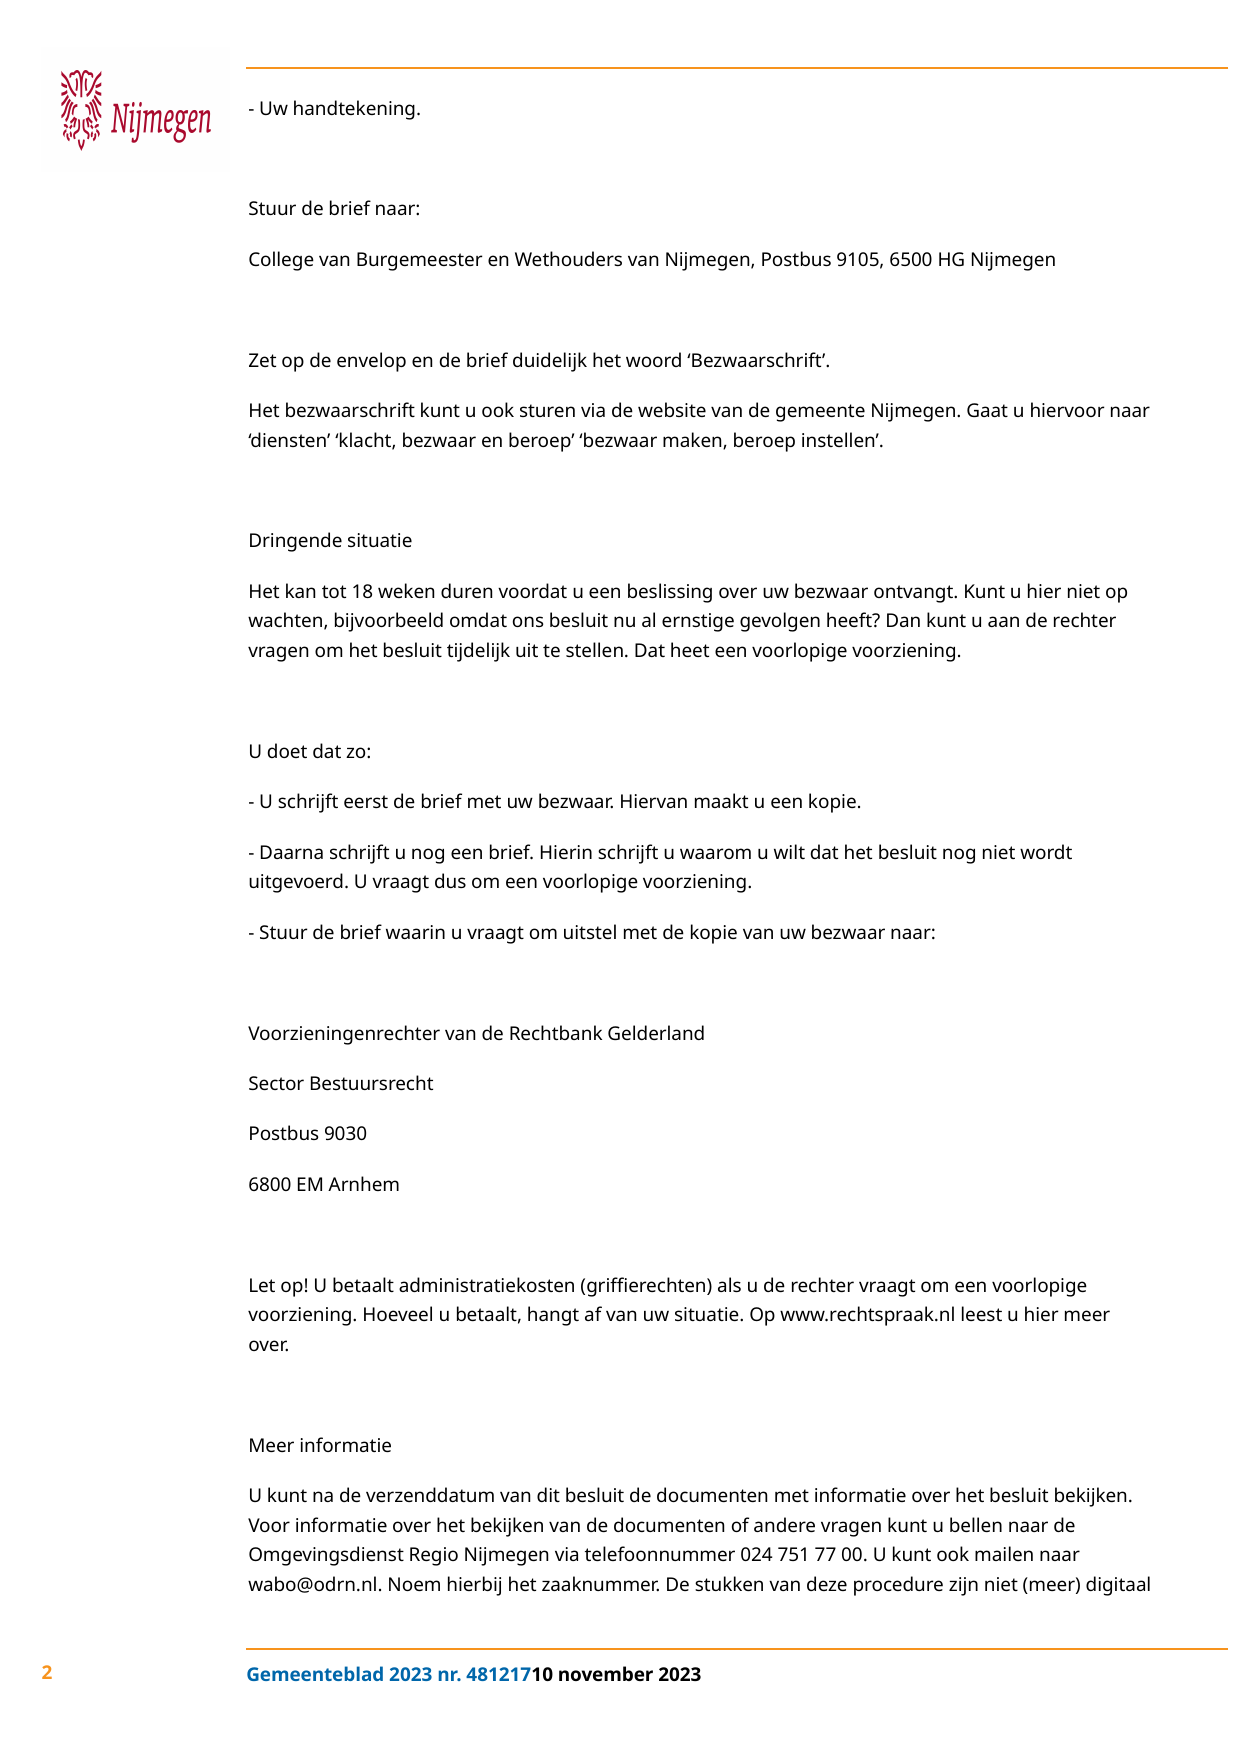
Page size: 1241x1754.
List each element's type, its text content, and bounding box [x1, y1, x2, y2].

text 6800 EM Arnhem [248, 1171, 1152, 1197]
text - Stuur de brief waarin u vraagt om uitstel met de kopie van uw bezwaar naar: [248, 919, 1152, 945]
text Zet op de envelop en de brief duidelijk het woord ‘Bezwaarschrift’. [248, 347, 1152, 373]
text U doet dat zo: [248, 738, 1152, 764]
text - Uw handtekening. [248, 95, 1152, 121]
text Stuur de brief naar: [248, 196, 1152, 221]
text Voorzieningenrechter van de Rechtbank Gelderland [248, 1020, 1152, 1046]
text Sector Bestuursrecht [248, 1070, 1152, 1096]
text Het kan tot 18 weken duren voordat u een beslissing over uw bezwaar ontvangt. Kunt u hier niet op wachten, bijvoorbeeld omdat ons besluit nu al ernstige gevolgen heeft? Dan kunt u aan de rechter vragen om het besluit tijdelijk uit te stellen. Dat heet een voorlopige voorziening. [248, 578, 1152, 663]
text Postbus 9030 [248, 1121, 1152, 1146]
text College van Burgemeester en Wethouders van Nijmegen, Postbus 9105, 6500 HG Nijmegen [248, 246, 1152, 272]
text U kunt na de verzenddatum van dit besluit de documenten met informatie over het besluit bekijken. Voor informatie over het bekijken van de documenten of andere vragen kunt u bellen naar de Omgevingsdienst Regio Nijmegen via telefoonnummer 024 751 77 00. U kunt ook mailen naar wabo@odrn.nl. Noem hierbij het zaaknummer. De stukken van deze procedure zijn niet (meer) digitaal [248, 1482, 1152, 1597]
text Dringende situatie [248, 528, 1152, 553]
text - Daarna schrijft u nog een brief. Hierin schrijft u waarom u wilt dat het besluit nog niet wordt uitgevoerd. U vraagt dus om een voorlopige voorziening. [248, 839, 1152, 894]
text Let op! U betaalt administratiekosten (griffierechten) als u de rechter vraagt om een voorlopige voorziening. Hoeveel u betaalt, hangt af van uw situatie. Op www.rechtspraak.nl leest u hier meer over. [248, 1272, 1152, 1357]
text Het bezwaarschrift kunt u ook sturen via de website van de gemeente Nijmegen. Gaat u hiervoor naar ‘diensten’ ‘klacht, bezwaar en beroep’ ‘bezwaar maken, beroep instellen’. [248, 397, 1152, 453]
picture [41, 47, 231, 172]
text - U schrijft eerst de brief met uw bezwaar. Hiervan maakt u een kopie. [248, 788, 1152, 814]
text Meer informatie [248, 1432, 1152, 1458]
